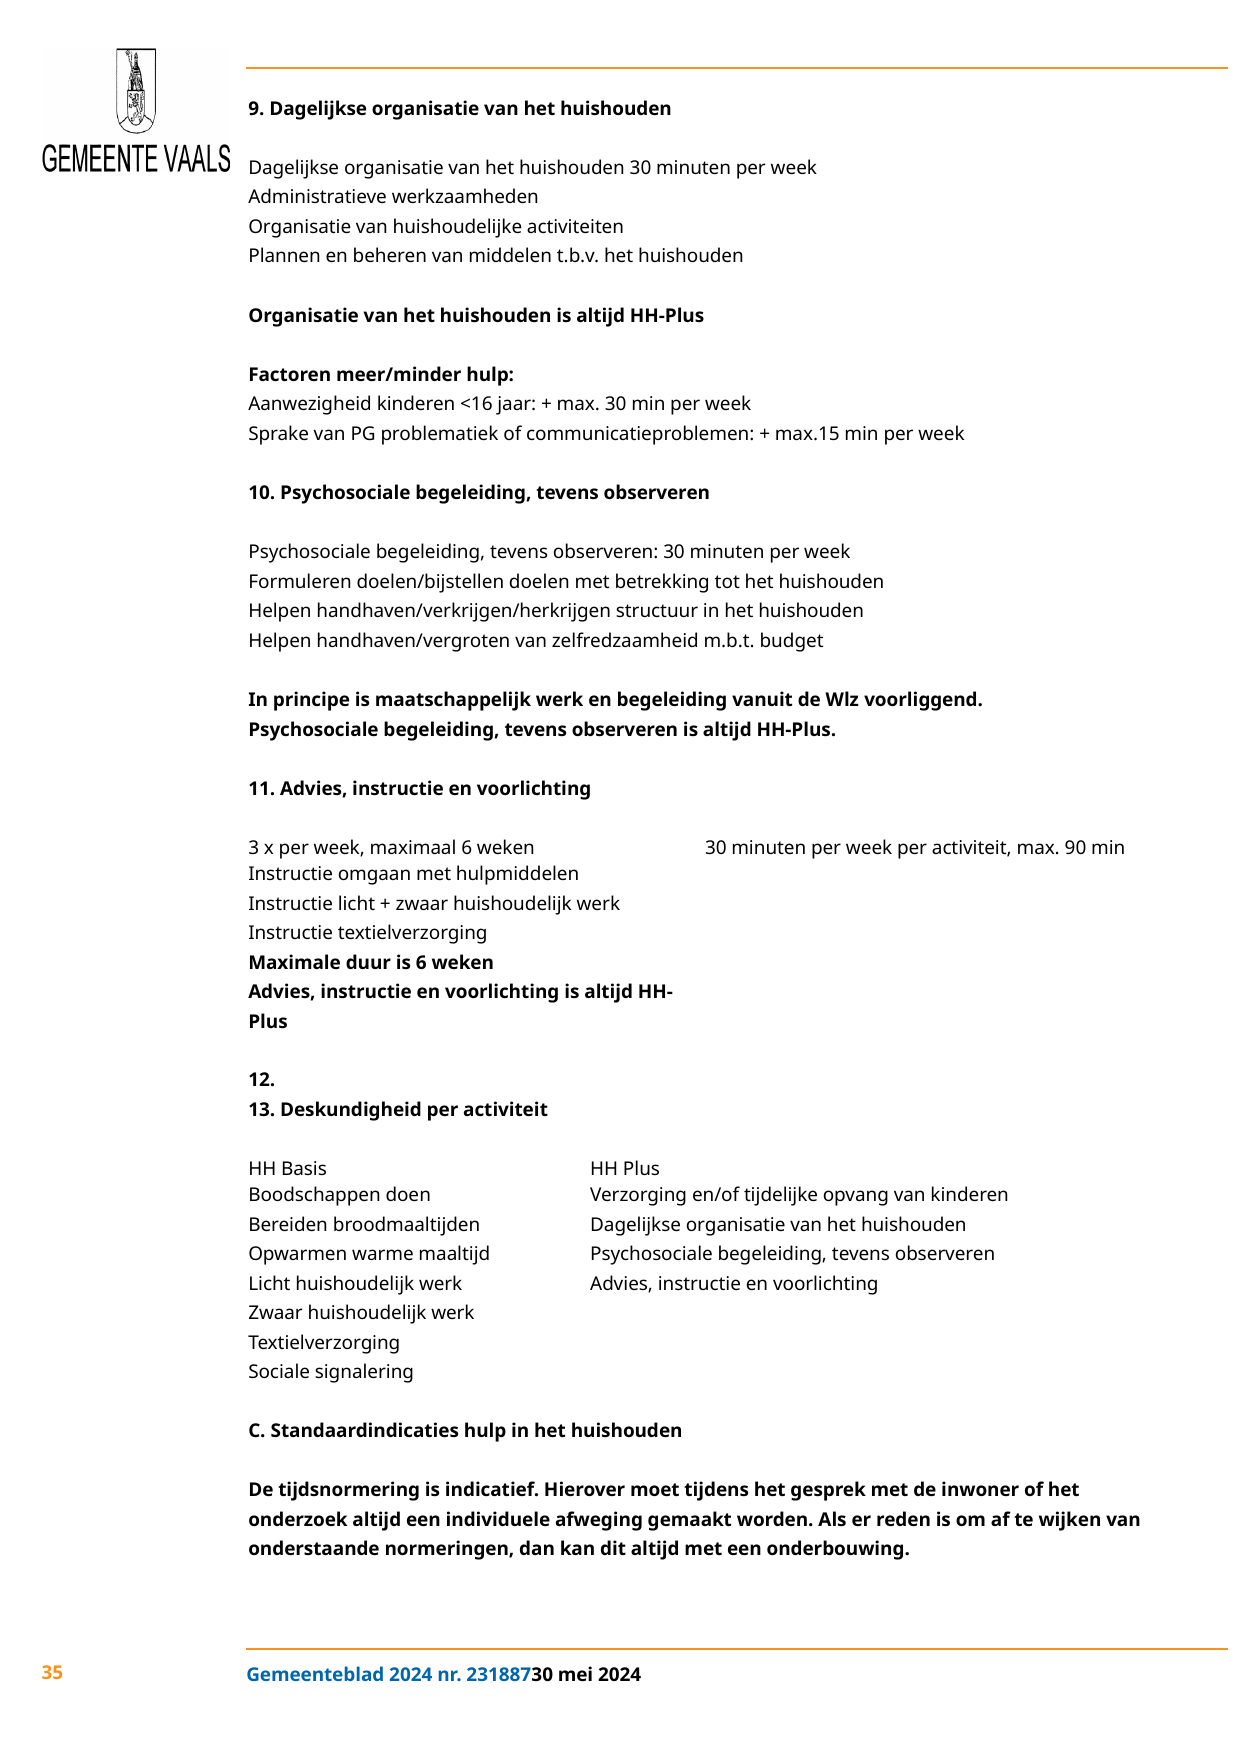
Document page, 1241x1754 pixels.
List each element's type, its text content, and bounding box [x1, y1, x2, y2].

text 9. Dagelijkse organisatie van het huishouden [248, 95, 1152, 121]
text Organisatie van huishoudelijke activiteiten [248, 213, 1152, 239]
text Sprake van PG problematiek of communicatieproblemen: + max.15 min per week [248, 420, 1152, 446]
text De tijdsnormering is indicatief. Hierover moet tijdens het gesprek met de inwoner of het onderzoek altijd een individuele afweging gemaakt worden. Als er reden is om af te wijken van onderstaande normeringen, dan kan dit altijd met een onderbouwing. [248, 1476, 1152, 1561]
text Dagelijkse organisatie van het huishouden 30 minuten per week [248, 154, 1152, 180]
text 10. Psychosociale begeleiding, tevens observeren [248, 479, 1152, 505]
text Administratieve werkzaamheden [248, 183, 1152, 209]
table_cell Verzorging en/of tijdelijke opvang van kinderen Dagelijkse organisatie van het huishouden Psychosociale begeleiding, tevens observeren Advies, instructie en voorlichting [590, 1181, 1152, 1384]
text Helpen handhaven/verkrijgen/herkrijgen structuur in het huishouden [248, 598, 1152, 623]
picture [41, 47, 231, 172]
text 13. Deskundigheid per activiteit [248, 1096, 1152, 1122]
text Plannen en beheren van middelen t.b.v. het huishouden [248, 243, 1152, 268]
text Helpen handhaven/vergroten van zelfredzaamheid m.b.t. budget [248, 627, 1152, 653]
text Psychosociale begeleiding, tevens observeren is altijd HH-Plus. [248, 716, 1152, 742]
text In principe is maatschappelijk werk en begeleiding vanuit de Wlz voorliggend. [248, 686, 1152, 712]
text Psychosociale begeleiding, tevens observeren: 30 minuten per week [248, 538, 1152, 564]
table_header HH Plus [590, 1156, 1152, 1181]
table_header 30 minuten per week per activiteit, max. 90 min [705, 835, 1152, 860]
text Organisatie van het huishouden is altijd HH-Plus [248, 302, 1152, 328]
table_cell Instructie omgaan met hulpmiddelen Instructie licht + zwaar huishoudelijk werk Instructie textielverzorging Maximale duur is 6 weken Advies, instructie en voorlichting is altijd HH-Plus [248, 860, 705, 1034]
table_cell Boodschappen doen Bereiden broodmaaltijden Opwarmen warme maaltijd Licht huishoudelijk werk Zwaar huishoudelijk werk Textielverzorging Sociale signalering [248, 1181, 590, 1384]
text 11. Advies, instructie en voorlichting [248, 775, 1152, 801]
text Factoren meer/minder hulp: [248, 361, 1152, 387]
text Aanwezigheid kinderen <16 jaar: + max. 30 min per week [248, 391, 1152, 416]
text Formuleren doelen/bijstellen doelen met betrekking tot het huishouden [248, 568, 1152, 594]
text 12. [248, 1067, 1152, 1092]
table_header 3 x per week, maximaal 6 weken [248, 835, 705, 860]
table_cell [705, 860, 1152, 1034]
text C. Standaardindicaties hulp in het huishouden [248, 1417, 1152, 1443]
table_header HH Basis [248, 1156, 590, 1181]
